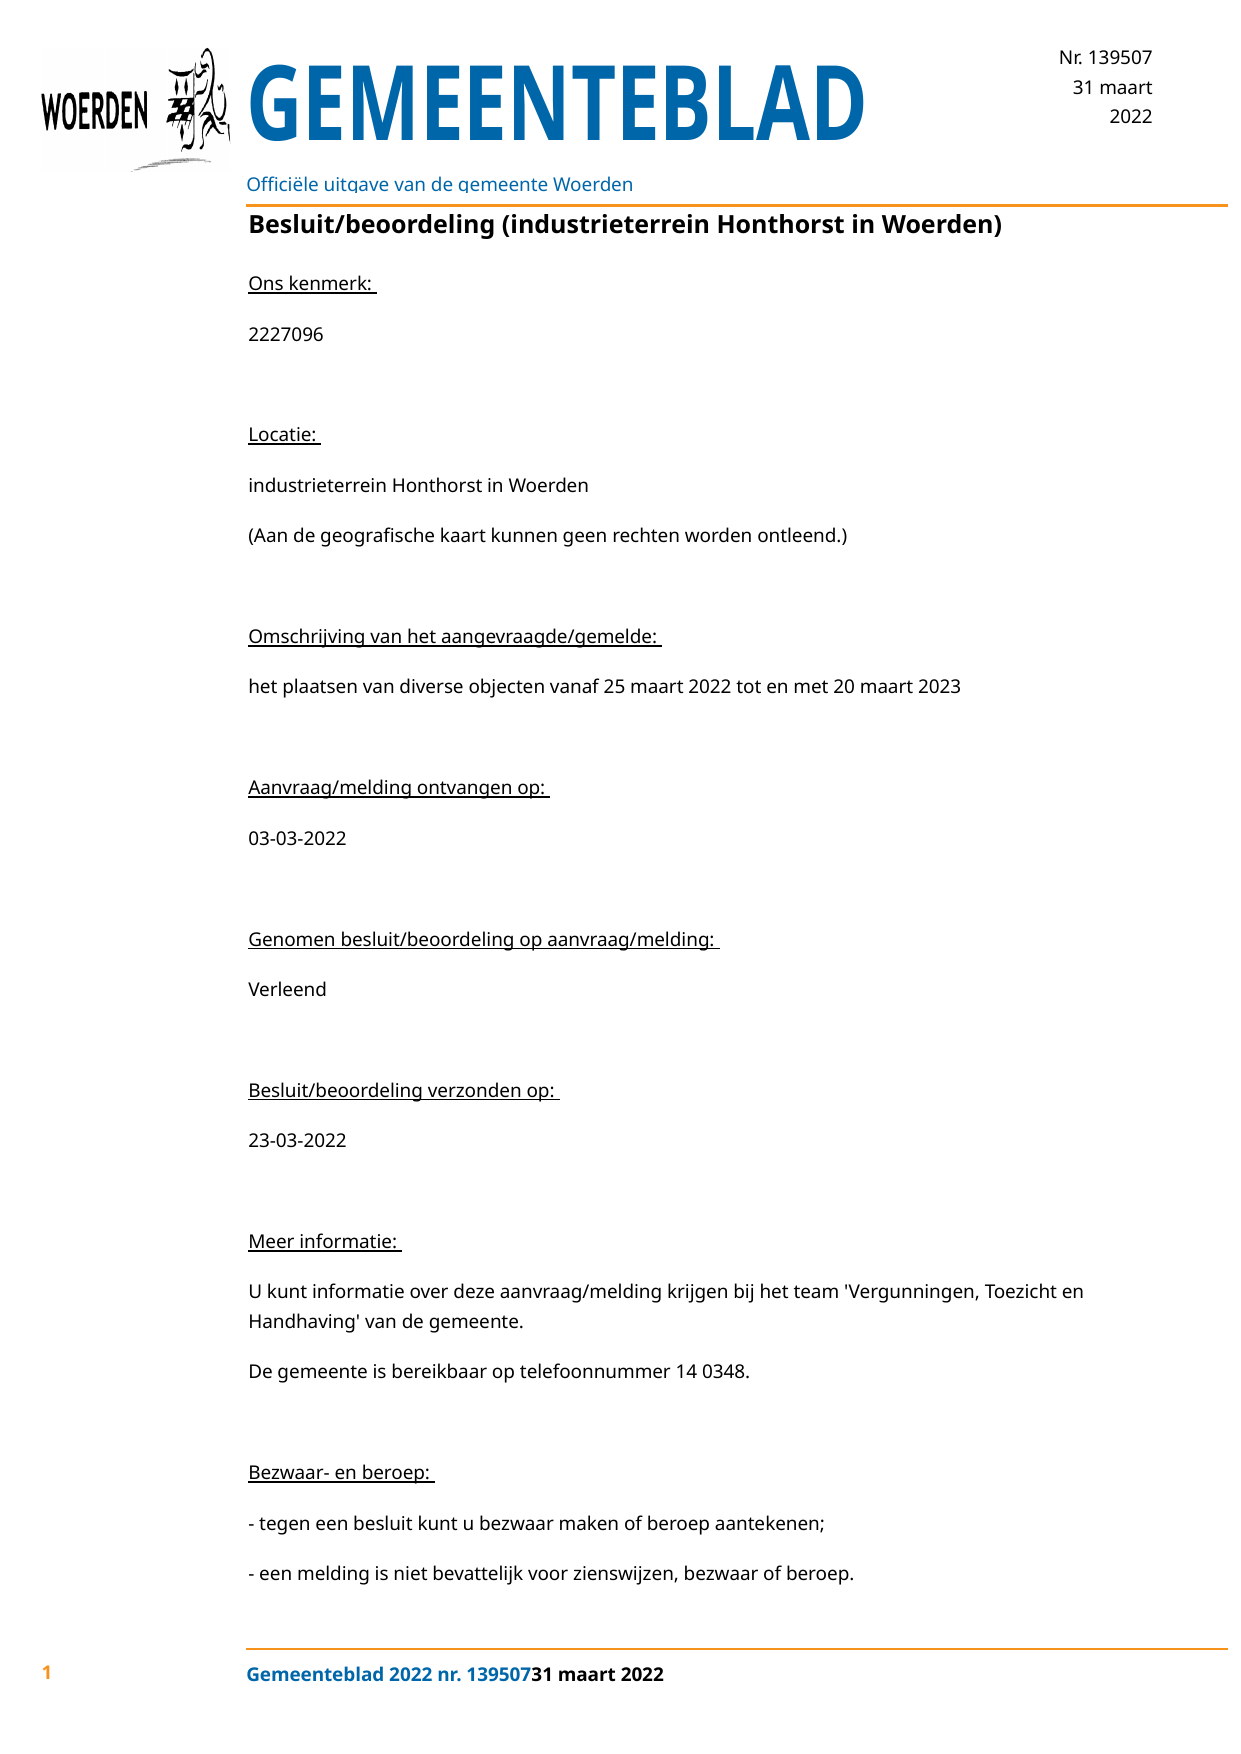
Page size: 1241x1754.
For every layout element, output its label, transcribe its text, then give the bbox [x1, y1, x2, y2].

text Aanvraag/melding ontvangen op: [248, 774, 1152, 800]
picture [41, 47, 231, 172]
text Genomen besluit/beoordeling op aanvraag/melding: [248, 926, 1152, 951]
text Ons kenmerk: [248, 270, 1152, 296]
text 2227096 [248, 321, 1152, 346]
text het plaatsen van diverse objecten vanaf 25 maart 2022 tot en met 20 maart 2023 [248, 674, 1152, 699]
text U kunt informatie over deze aanvraag/melding krijgen bij het team 'Vergunningen, Toezicht en Handhaving' van de gemeente. [248, 1279, 1152, 1334]
text Omschrijving van het aangevraagde/gemelde: [248, 623, 1152, 649]
text 23-03-2022 [248, 1127, 1152, 1153]
text 03-03-2022 [248, 825, 1152, 851]
text (Aan de geografische kaart kunnen geen rechten worden ontleend.) [248, 522, 1152, 548]
text Besluit/beoordeling verzonden op: [248, 1077, 1152, 1103]
text Meer informatie: [248, 1228, 1152, 1254]
text Bezwaar- en beroep: [248, 1459, 1152, 1485]
text Besluit/beoordeling (industrieterrein Honthorst in Woerden) [248, 207, 1152, 241]
text - een melding is niet bevattelijk voor zienswijzen, bezwaar of beroep. [248, 1560, 1152, 1586]
text De gemeente is bereikbaar op telefoonnummer 14 0348. [248, 1359, 1152, 1384]
text - tegen een besluit kunt u bezwaar maken of beroep aantekenen; [248, 1510, 1152, 1536]
text Locatie: [248, 422, 1152, 447]
text Verleend [248, 976, 1152, 1002]
text industrieterrein Honthorst in Woerden [248, 472, 1152, 498]
